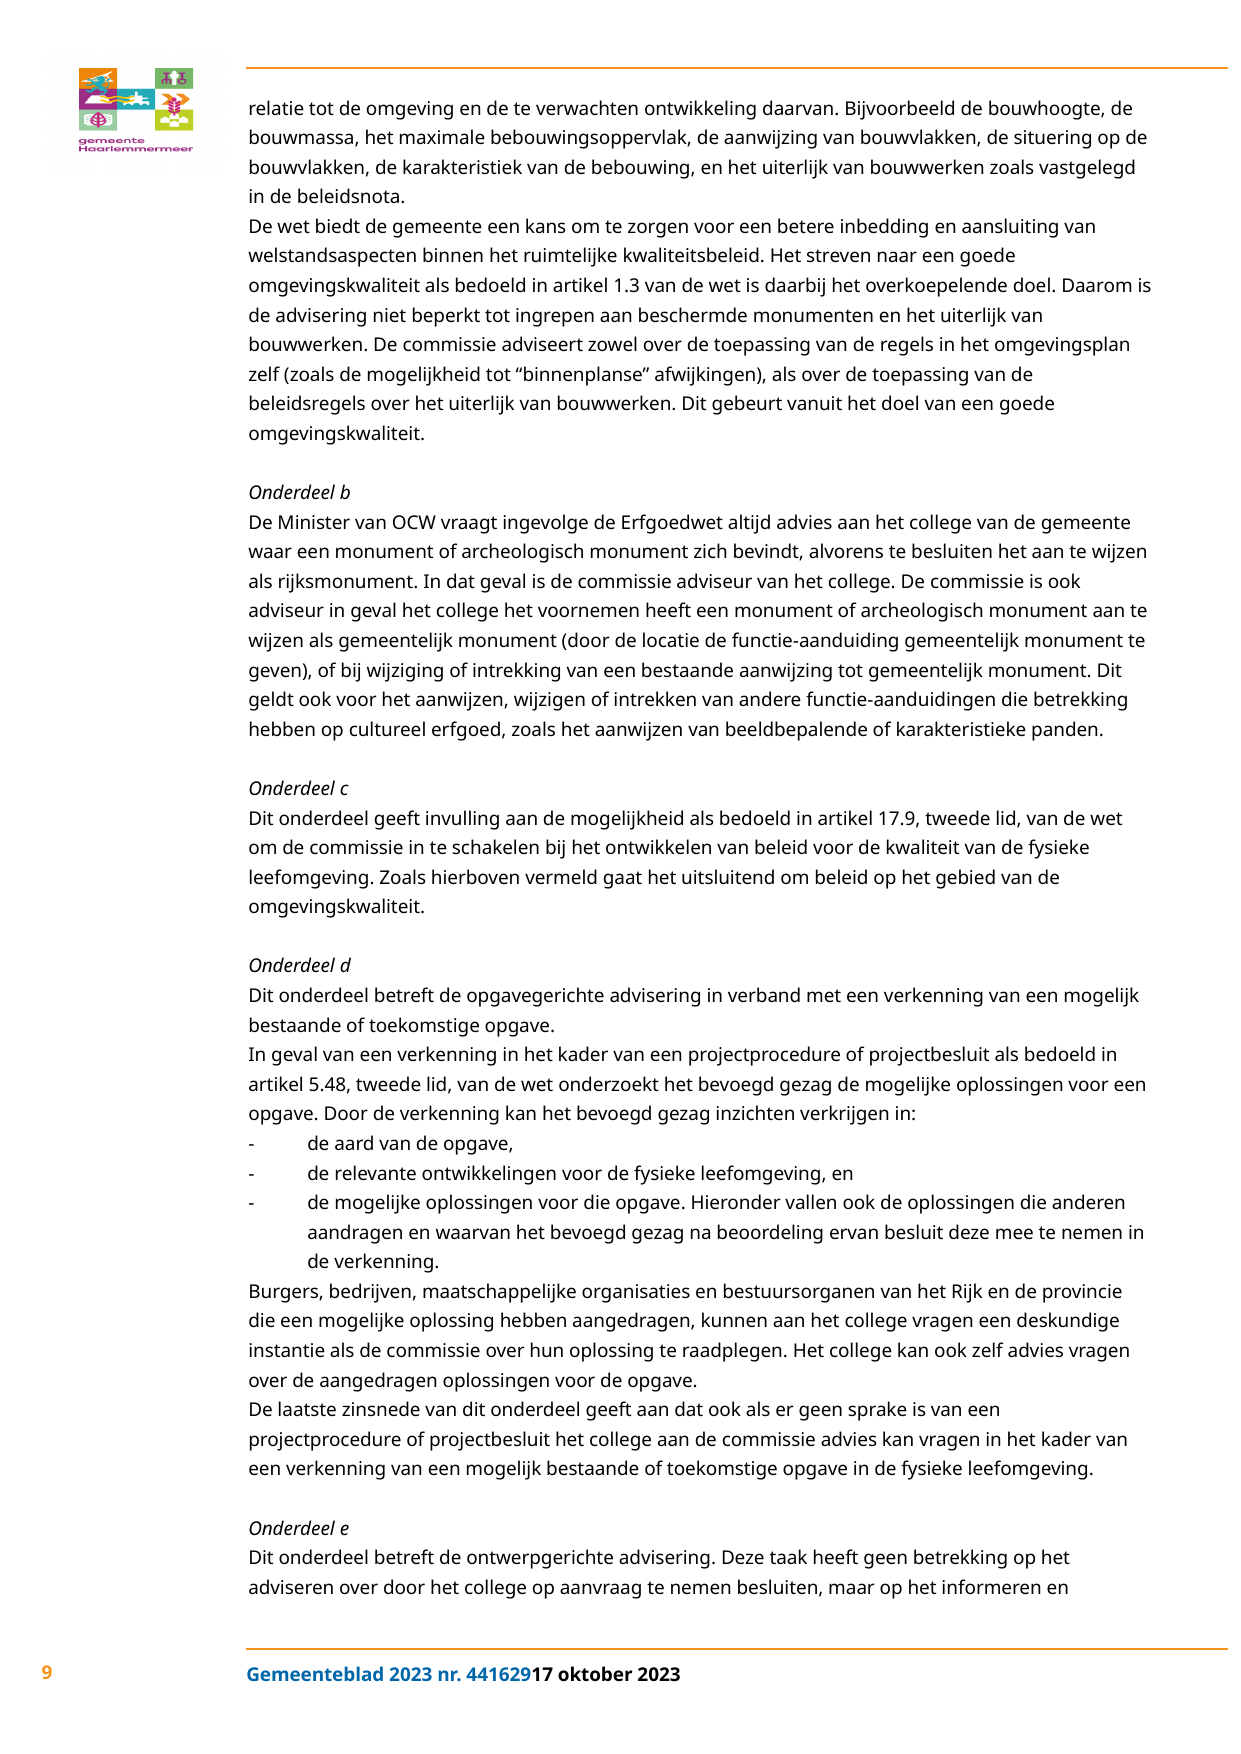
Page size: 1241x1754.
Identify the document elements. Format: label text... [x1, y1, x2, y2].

text relatie tot de omgeving en de te verwachten ontwikkeling daarvan. Bijvoorbeeld de bouwhoogte, de bouwmassa, het maximale bebouwingsoppervlak, de aanwijzing van bouwvlakken, de situering op de bouwvlakken, de karakteristiek van de bebouwing, en het uiterlijk van bouwwerken zoals vastgelegd in de beleidsnota. [248, 95, 1152, 209]
list de mogelijke oplossingen voor die opgave. Hieronder vallen ook de oplossingen die anderen aandragen en waarvan het bevoegd gezag na beoordeling ervan besluit deze mee te nemen in de verkenning. [248, 1189, 1152, 1274]
text Onderdeel e [248, 1515, 1152, 1541]
text Onderdeel d [248, 953, 1152, 978]
text De laatste zinsnede van dit onderdeel geeft aan dat ook als er geen sprake is van een projectprocedure of projectbesluit het college aan de commissie advies kan vragen in het kader van een verkenning van een mogelijk bestaande of toekomstige opgave in de fysieke leefomgeving. [248, 1396, 1152, 1481]
list de aard van de opgave, [248, 1130, 1152, 1156]
text De Minister van OCW vraagt ingevolge de Erfgoedwet altijd advies aan het college van de gemeente waar een monument of archeologisch monument zich bevindt, alvorens te besluiten het aan te wijzen als rijksmonument. In dat geval is de commissie adviseur van het college. De commissie is ook adviseur in geval het college het voornemen heeft een monument of archeologisch monument aan te wijzen als gemeentelijk monument (door de locatie de functie-aanduiding gemeentelijk monument te geven), of bij wijziging of intrekking van een bestaande aanwijzing tot gemeentelijk monument. Dit geldt ook voor het aanwijzen, wijzigen of intrekken van andere functie-aanduidingen die betrekking hebben op cultureel erfgoed, zoals het aanwijzen van beeldbepalende of karakteristieke panden. [248, 509, 1152, 742]
list de relevante ontwikkelingen voor de fysieke leefomgeving, en [248, 1160, 1152, 1186]
text Onderdeel b [248, 479, 1152, 505]
text Dit onderdeel geeft invulling aan de mogelijkheid als bedoeld in artikel 17.9, tweede lid, van de wet om de commissie in te schakelen bij het ontwikkelen van beleid voor de kwaliteit van de fysieke leefomgeving. Zoals hierboven vermeld gaat het uitsluitend om beleid op het gebied van de omgevingskwaliteit. [248, 805, 1152, 919]
text Dit onderdeel betreft de opgavegerichte advisering in verband met een verkenning van een mogelijk bestaande of toekomstige opgave. [248, 982, 1152, 1038]
text In geval van een verkenning in het kader van een projectprocedure of projectbesluit als bedoeld in artikel 5.48, tweede lid, van de wet onderzoekt het bevoegd gezag de mogelijke oplossingen voor een opgave. Door de verkenning kan het bevoegd gezag inzichten verkrijgen in: [248, 1041, 1152, 1126]
text Burgers, bedrijven, maatschappelijke organisaties en bestuursorganen van het Rijk en de provincie die een mogelijke oplossing hebben aangedragen, kunnen aan het college vragen een deskundige instantie als de commissie over hun oplossing te raadplegen. Het college kan ook zelf advies vragen over de aangedragen oplossingen voor de opgave. [248, 1278, 1152, 1393]
picture [41, 47, 231, 172]
text Onderdeel c [248, 775, 1152, 801]
text De wet biedt de gemeente een kans om te zorgen voor een betere inbedding en aansluiting van welstandsaspecten binnen het ruimtelijke kwaliteitsbeleid. Het streven naar een goede omgevingskwaliteit als bedoeld in artikel 1.3 van de wet is daarbij het overkoepelende doel. Daarom is de advisering niet beperkt tot ingrepen aan beschermde monumenten en het uiterlijk van bouwwerken. De commissie adviseert zowel over de toepassing van de regels in het omgevingsplan zelf (zoals de mogelijkheid tot “binnenplanse” afwijkingen), als over de toepassing van de beleidsregels over het uiterlijk van bouwwerken. Dit gebeurt vanuit het doel van een goede omgevingskwaliteit. [248, 213, 1152, 446]
text Dit onderdeel betreft de ontwerpgerichte advisering. Deze taak heeft geen betrekking op het adviseren over door het college op aanvraag te nemen besluiten, maar op het informeren en [248, 1544, 1152, 1600]
